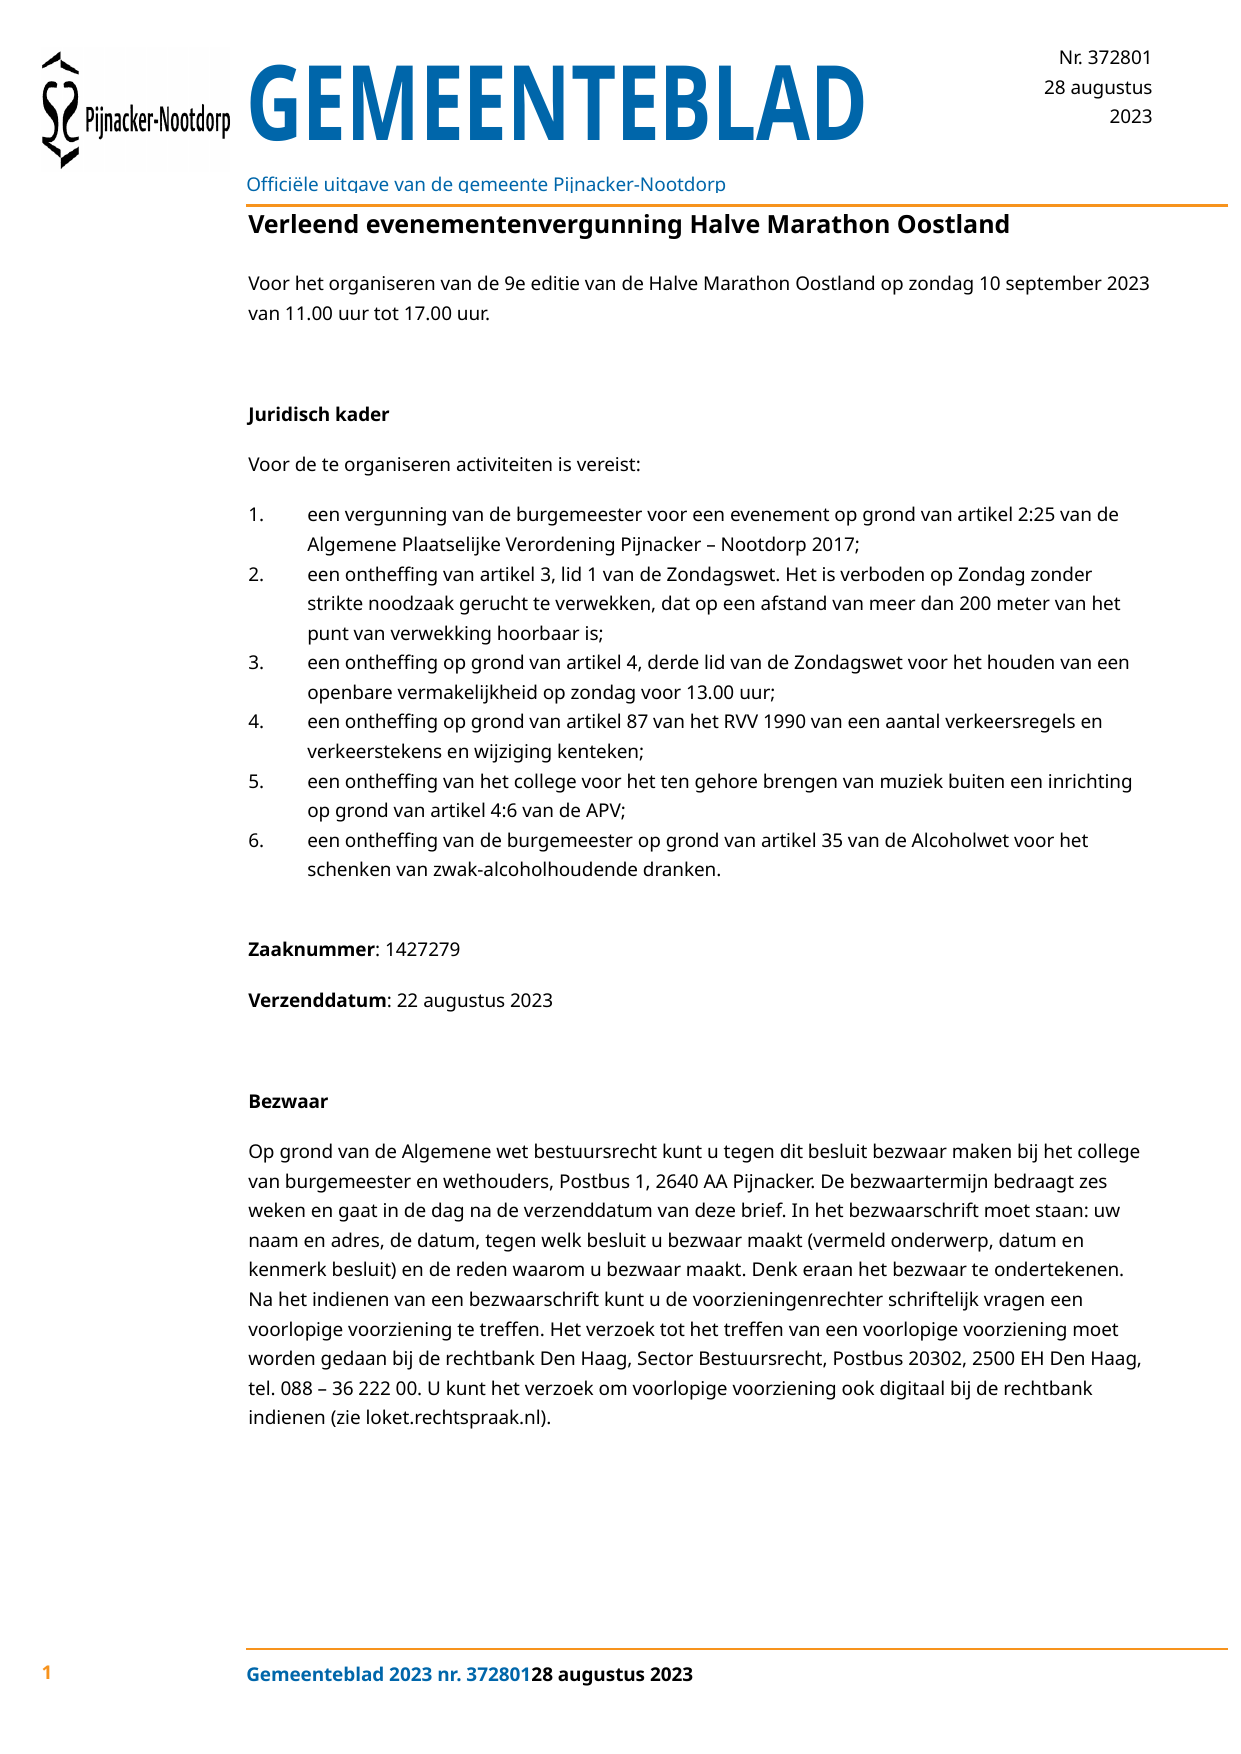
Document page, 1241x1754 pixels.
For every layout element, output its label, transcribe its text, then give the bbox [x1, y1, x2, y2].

text Voor de te organiseren activiteiten is vereist: [248, 451, 1152, 477]
text Verzenddatum: 22 augustus 2023 [248, 987, 1152, 1013]
text Juridisch kader [248, 401, 1152, 426]
list een vergunning van de burgemeester voor een evenement op grond van artikel 2:25 van de Algemene Plaatselijke Verordening Pijnacker – Nootdorp 2017; [248, 502, 1152, 557]
text Verleend evenementenvergunning Halve Marathon Oostland [248, 207, 1152, 241]
list een ontheffing op grond van artikel 87 van het RVV 1990 van een aantal verkeersregels en verkeerstekens en wijziging kenteken; [248, 709, 1152, 764]
list een ontheffing van de burgemeester op grond van artikel 35 van de Alcoholwet voor het schenken van zwak-alcoholhoudende dranken. [248, 827, 1152, 882]
text Zaaknummer: 1427279 [248, 937, 1152, 962]
list een ontheffing op grond van artikel 4, derde lid van de Zondagswet voor het houden van een openbare vermakelijkheid op zondag voor 13.00 uur; [248, 649, 1152, 705]
text Voor het organiseren van de 9e editie van de Halve Marathon Oostland op zondag 10 september 2023 van 11.00 uur tot 17.00 uur. [248, 270, 1152, 326]
picture [41, 47, 231, 172]
list een ontheffing van artikel 3, lid 1 van de Zondagswet. Het is verboden op Zondag zonder strikte noodzaak gerucht te verwekken, dat op een afstand van meer dan 200 meter van het punt van verwekking hoorbaar is; [248, 561, 1152, 646]
list een ontheffing van het college voor het ten gehore brengen van muziek buiten een inrichting op grond van artikel 4:6 van de APV; [248, 768, 1152, 823]
text Op grond van de Algemene wet bestuursrecht kunt u tegen dit besluit bezwaar maken bij het college van burgemeester en wethouders, Postbus 1, 2640 AA Pijnacker. De bezwaartermijn bedraagt zes weken en gaat in de dag na de verzenddatum van deze brief. In het bezwaarschrift moet staan: uw naam en adres, de datum, tegen welk besluit u bezwaar maakt (vermeld onderwerp, datum en kenmerk besluit) en de reden waarom u bezwaar maakt. Denk eraan het bezwaar te ondertekenen. Na het indienen van een bezwaarschrift kunt u de voorzieningenrechter schriftelijk vragen een voorlopige voorziening te treffen. Het verzoek tot het treffen van een voorlopige voorziening moet worden gedaan bij de rechtbank Den Haag, Sector Bestuursrecht, Postbus 20302, 2500 EH Den Haag, tel. 088 – 36 222 00. U kunt het verzoek om voorlopige voorziening ook digitaal bij de rechtbank indienen (zie loket.rechtspraak.nl). [248, 1138, 1152, 1430]
text Bezwaar [248, 1088, 1152, 1113]
